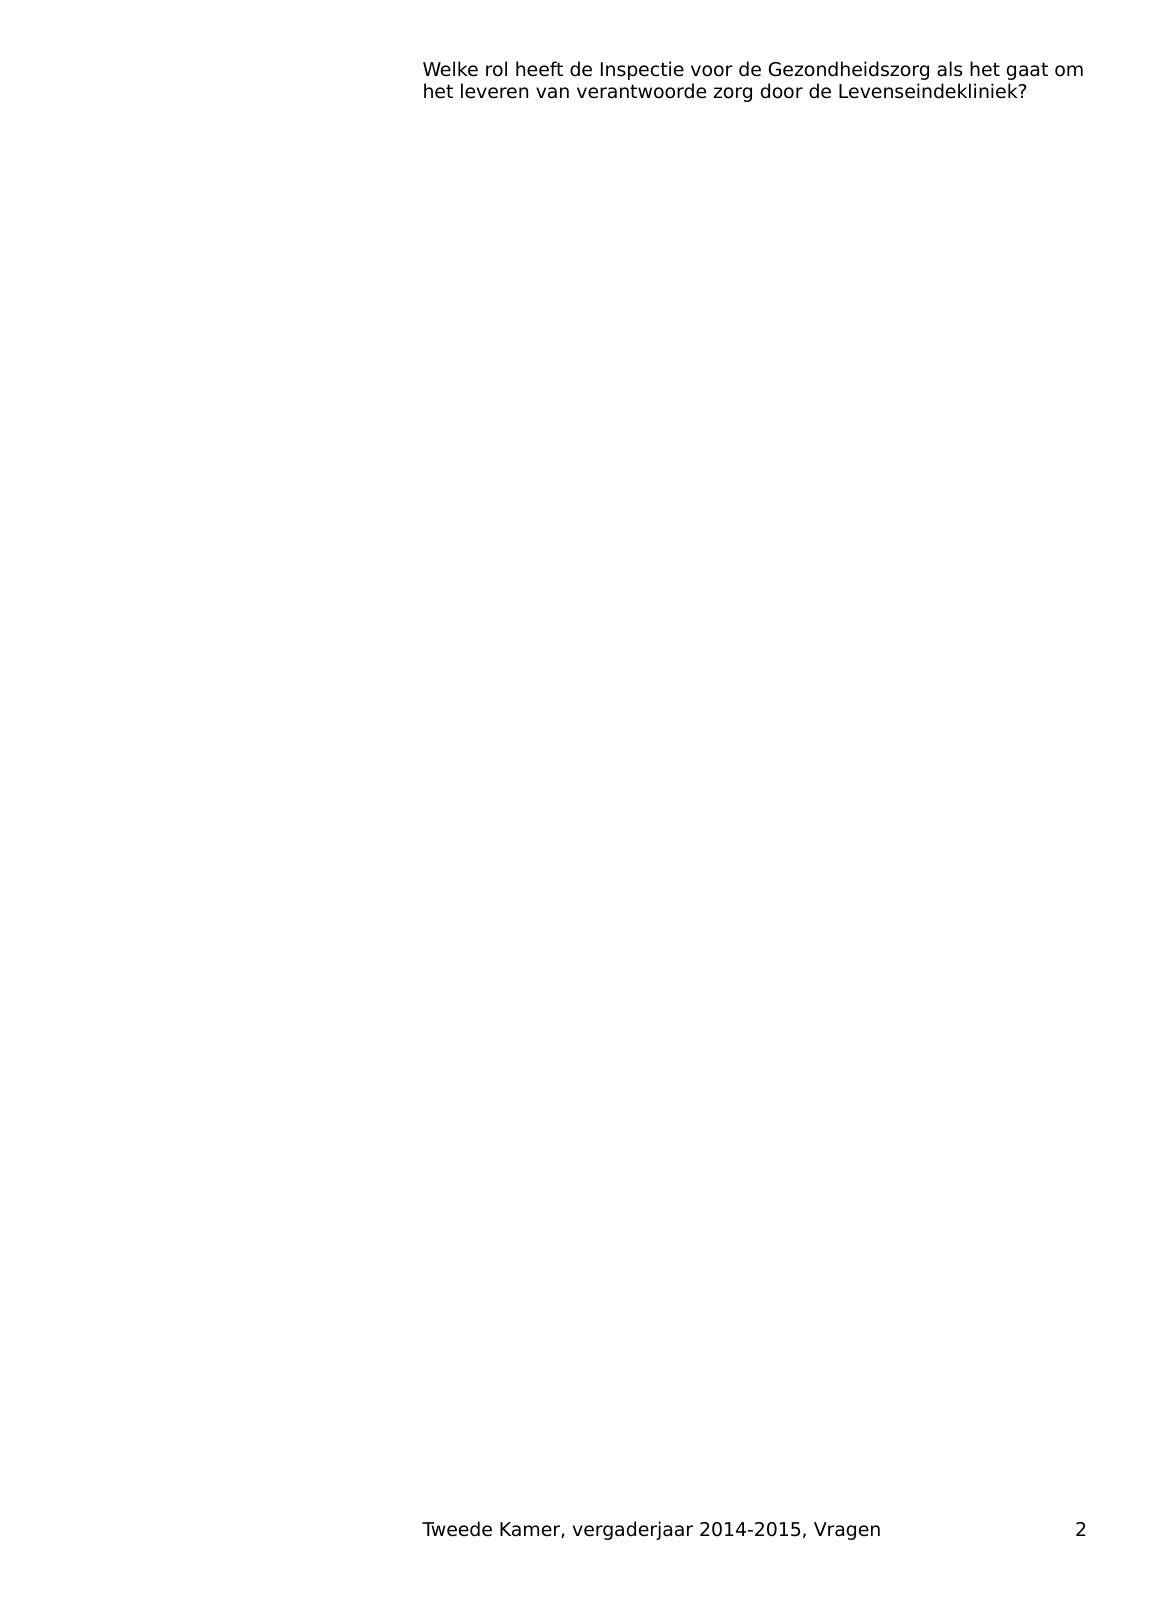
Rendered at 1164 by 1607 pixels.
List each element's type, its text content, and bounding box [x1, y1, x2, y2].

text Welke rol heeft de Inspectie voor de Gezondheidszorg als het gaat om het leveren van verantwoorde zorg door de Levenseindekliniek? [422, 59, 1087, 103]
